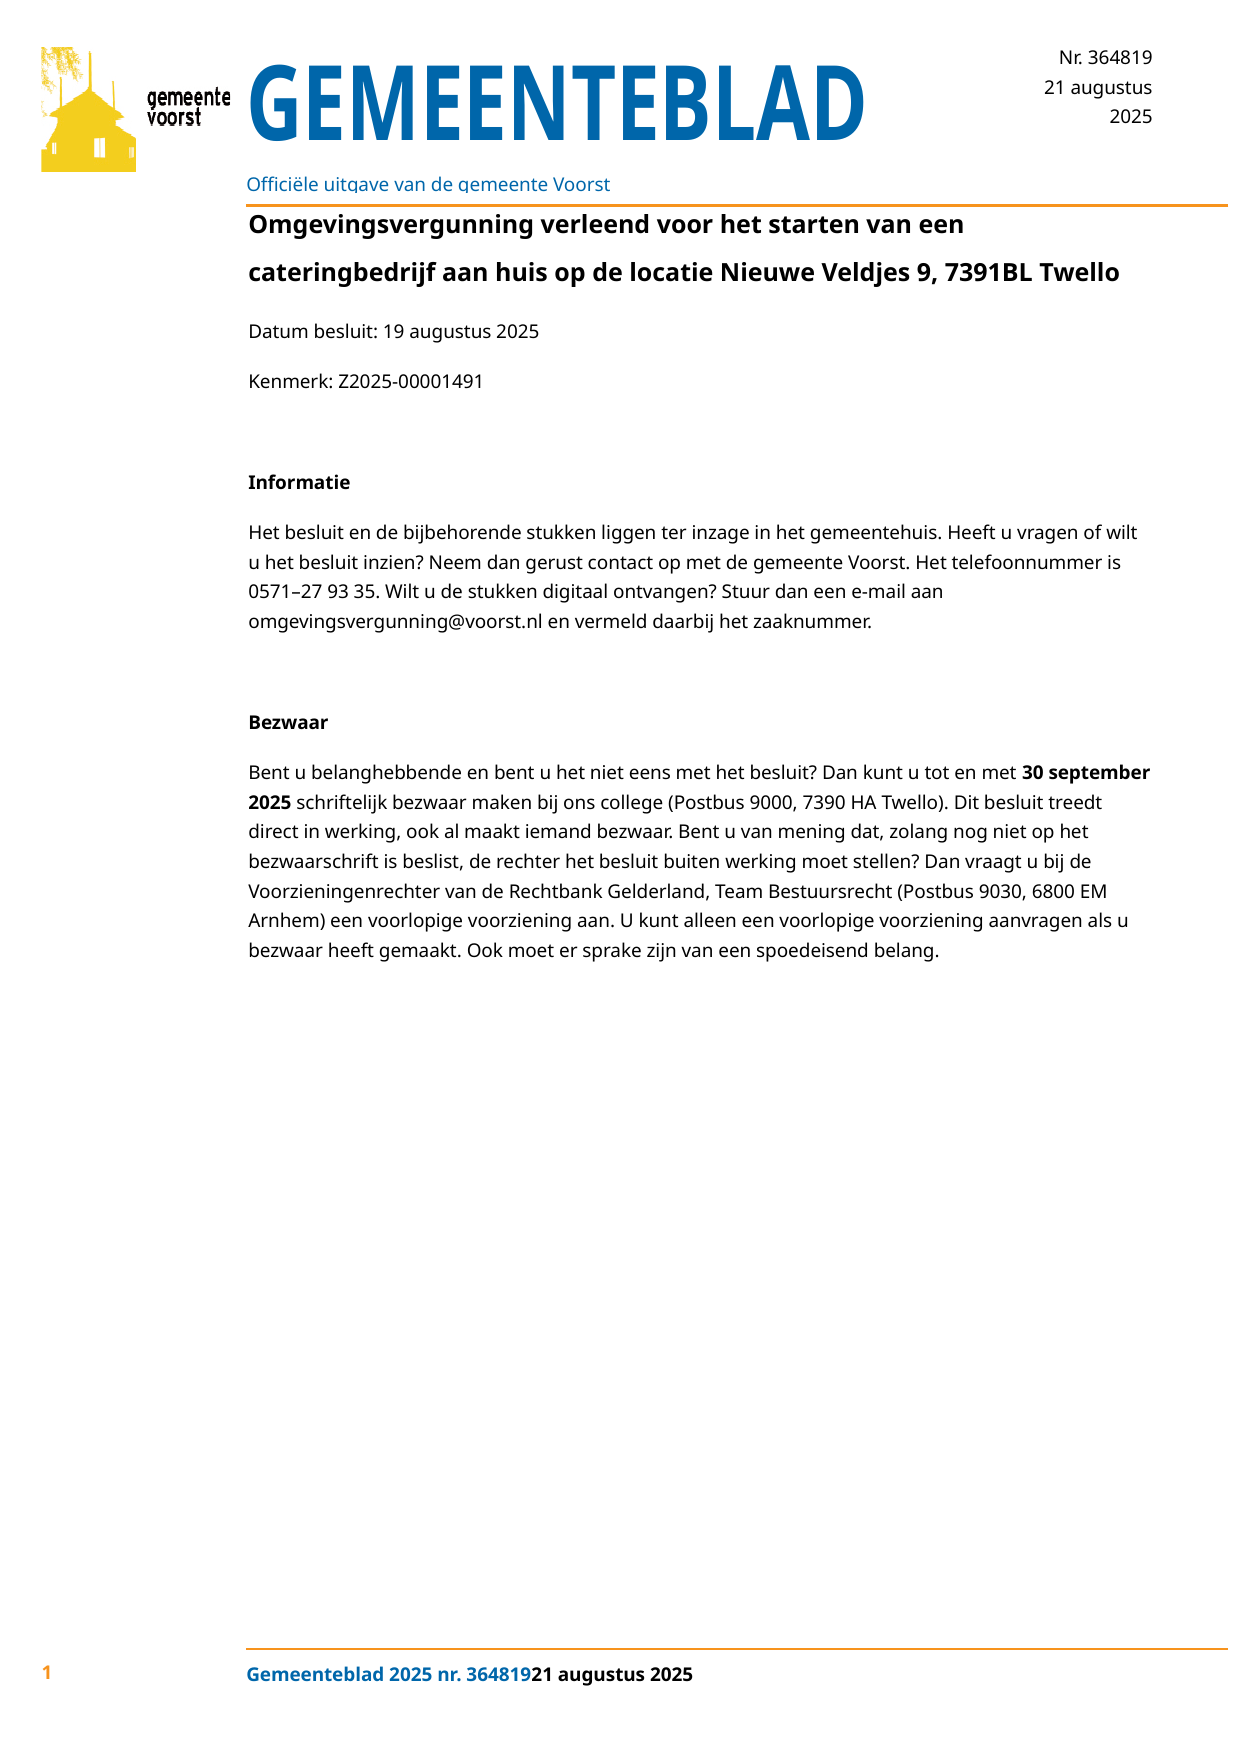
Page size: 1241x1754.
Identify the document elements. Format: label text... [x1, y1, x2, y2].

text Bezwaar [248, 709, 1152, 735]
text Het besluit en de bijbehorende stukken liggen ter inzage in het gemeentehuis. Heeft u vragen of wilt u het besluit inzien? Neem dan gerust contact op met de gemeente Voorst. Het telefoonnummer is 0571–27 93 35. Wilt u de stukken digitaal ontvangen? Stuur dan een e-mail aan omgevingsvergunning@voorst.nl en vermeld daarbij het zaaknummer. [248, 519, 1152, 634]
picture [41, 47, 231, 172]
text Informatie [248, 469, 1152, 495]
text Datum besluit: 19 augustus 2025 [248, 318, 1152, 344]
text Kenmerk: Z2025-00001491 [248, 368, 1152, 394]
text Omgevingsvergunning verleend voor het starten van een cateringbedrijf aan huis op de locatie Nieuwe Veldjes 9, 7391BL Twello [248, 207, 1152, 288]
text Bent u belanghebbende en bent u het niet eens met het besluit? Dan kunt u tot en met 30 september 2025 schriftelijk bezwaar maken bij ons college (Postbus 9000, 7390 HA Twello). Dit besluit treedt direct in werking, ook al maakt iemand bezwaar. Bent u van mening dat, zolang nog niet op het bezwaarschrift is beslist, de rechter het besluit buiten werking moet stellen? Dan vraagt u bij de Voorzieningenrechter van de Rechtbank Gelderland, Team Bestuursrecht (Postbus 9030, 6800 EM Arnhem) een voorlopige voorziening aan. U kunt alleen een voorlopige voorziening aanvragen als u bezwaar heeft gemaakt. Ook moet er sprake zijn van een spoedeisend belang. [248, 759, 1152, 963]
